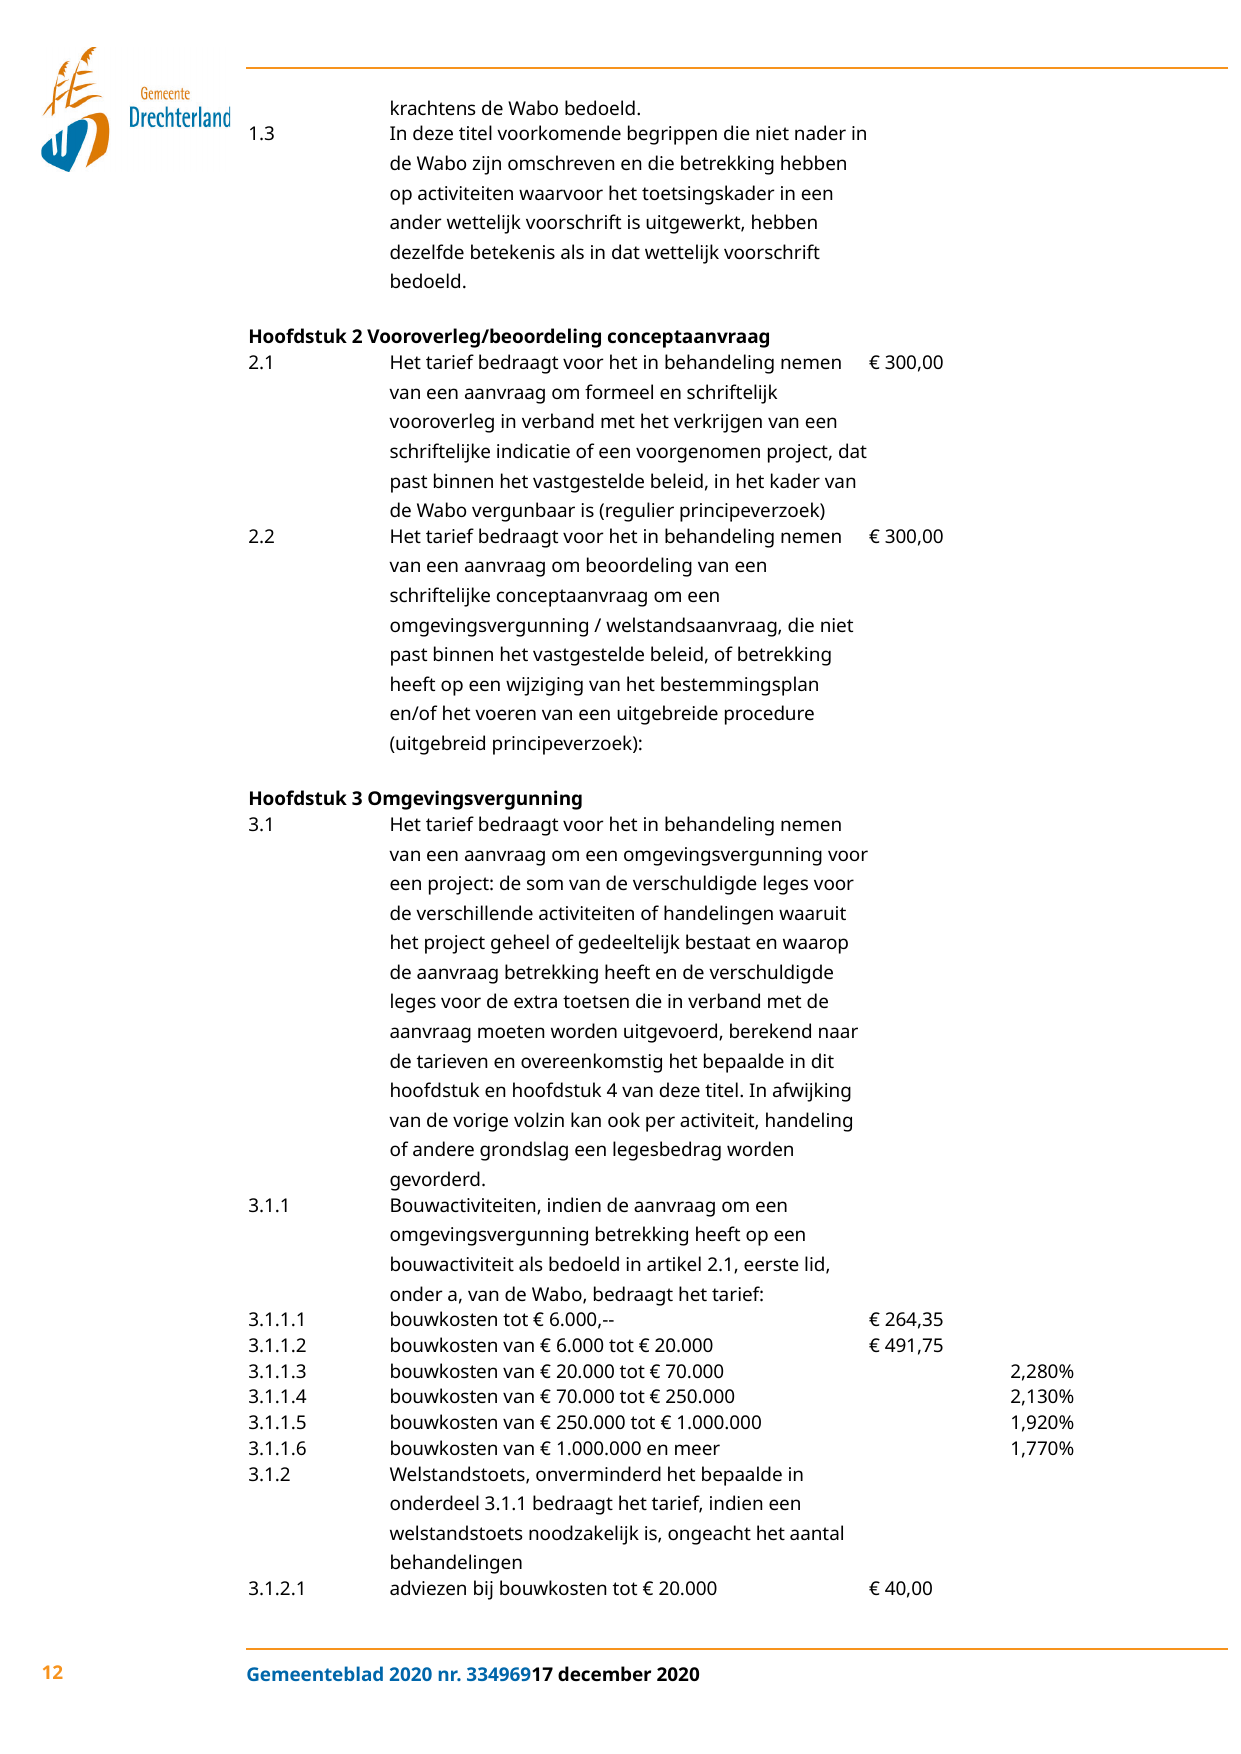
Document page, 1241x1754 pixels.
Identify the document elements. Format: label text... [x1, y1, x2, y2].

table_cell Welstandstoets, onverminderd het bepaalde in onderdeel 3.1.1 bedraagt het tarief, indien een welstandstoets noodzakelijk is, ongeacht het aantal behandelingen [389, 1461, 869, 1575]
table_cell 3.1.1.6 [248, 1435, 389, 1461]
table_cell [1010, 1192, 1152, 1306]
table_cell 2,280% [1010, 1358, 1152, 1384]
table_cell 1,920% [1010, 1409, 1152, 1435]
table_cell 3.1.1.4 [248, 1384, 389, 1409]
table_cell Hoofdstuk 3 Omgevingsvergunning [248, 756, 1152, 811]
table_cell Het tarief bedraagt voor het in behandeling nemen van een aanvraag om beoordeling van een schriftelijke conceptaanvraag om een omgevingsvergunning / welstandsaanvraag, die niet past binnen het vastgestelde beleid, of betrekking heeft op een wijziging van het bestemmingsplan en/of het voeren van een uitgebreide procedure (uitgebreid principeverzoek): [389, 523, 869, 756]
table_cell 3.1.2 [248, 1461, 389, 1575]
table_cell € 491,75 [869, 1332, 1010, 1358]
table_cell 2.1 [248, 350, 389, 523]
table_cell [1010, 1306, 1152, 1332]
table_cell bouwkosten van € 6.000 tot € 20.000 [389, 1332, 869, 1358]
table_cell 3.1.2.1 [248, 1575, 389, 1601]
table_cell In deze titel voorkomende begrippen die niet nader in de Wabo zijn omschreven en die betrekking hebben op activiteiten waarvoor het toetsingskader in een ander wettelijk voorschrift is uitgewerkt, hebben dezelfde betekenis als in dat wettelijk voorschrift bedoeld. [389, 121, 869, 294]
table_cell € 300,00 [869, 350, 1010, 523]
table_cell [869, 811, 1010, 1192]
table_cell € 40,00 [869, 1575, 1010, 1601]
table_cell [1010, 523, 1152, 756]
table_cell adviezen bij bouwkosten tot € 20.000 [389, 1575, 869, 1601]
table_cell [1010, 811, 1152, 1192]
table_cell [1010, 1332, 1152, 1358]
table_cell [869, 1358, 1010, 1384]
table_cell [869, 1192, 1010, 1306]
table_cell 3.1.1 [248, 1192, 389, 1306]
table_cell 3.1.1.2 [248, 1332, 389, 1358]
table_cell 3.1 [248, 811, 389, 1192]
table_cell [869, 1435, 1010, 1461]
table_cell 3.1.1.5 [248, 1409, 389, 1435]
table_cell Hoofdstuk 2 Vooroverleg/beoordeling conceptaanvraag [248, 294, 1152, 349]
table_cell [1010, 350, 1152, 523]
table_cell bouwkosten van € 70.000 tot € 250.000 [389, 1384, 869, 1409]
table_cell [1010, 1461, 1152, 1575]
table_cell 1,770% [1010, 1435, 1152, 1461]
table_cell 2,130% [1010, 1384, 1152, 1409]
table_cell [869, 95, 1010, 121]
table_cell bouwkosten van € 20.000 tot € 70.000 [389, 1358, 869, 1384]
table_cell [1010, 95, 1152, 121]
table_cell bouwkosten van € 250.000 tot € 1.000.000 [389, 1409, 869, 1435]
picture [41, 158, 64, 172]
table_cell [869, 1409, 1010, 1435]
table_cell [1010, 121, 1152, 294]
table_cell 3.1.1.3 [248, 1358, 389, 1384]
table_cell € 264,35 [869, 1306, 1010, 1332]
table_cell [248, 95, 389, 121]
table_cell 1.3 [248, 121, 389, 294]
table_cell [869, 1461, 1010, 1575]
picture [226, 115, 231, 124]
table_cell Het tarief bedraagt voor het in behandeling nemen van een aanvraag om een omgevingsvergunning voor een project: de som van de verschuldigde leges voor de verschillende activiteiten of handelingen waaruit het project geheel of gedeeltelijk bestaat en waarop de aanvraag betrekking heeft en de verschuldigde leges voor de extra toetsen die in verband met de aanvraag moeten worden uitgevoerd, berekend naar de tarieven en overeenkomstig het bepaalde in dit hoofdstuk en hoofdstuk 4 van deze titel. In afwijking van de vorige volzin kan ook per activiteit, handeling of andere grondslag een legesbedrag worden gevorderd. [389, 811, 869, 1192]
table_cell krachtens de Wabo bedoeld. [389, 95, 869, 121]
table_cell 3.1.1.1 [248, 1306, 389, 1332]
table_cell [869, 1384, 1010, 1409]
table_cell Bouwactiviteiten, indien de aanvraag om een omgevingsvergunning betrekking heeft op een bouwactiviteit als bedoeld in artikel 2.1, eerste lid, onder a, van de Wabo, bedraagt het tarief: [389, 1192, 869, 1306]
table_cell bouwkosten van € 1.000.000 en meer [389, 1435, 869, 1461]
table_cell Het tarief bedraagt voor het in behandeling nemen van een aanvraag om formeel en schriftelijk vooroverleg in verband met het verkrijgen van een schriftelijke indicatie of een voorgenomen project, dat past binnen het vastgestelde beleid, in het kader van de Wabo vergunbaar is (regulier principeverzoek) [389, 350, 869, 523]
table_cell € 300,00 [869, 523, 1010, 756]
table_cell [869, 121, 1010, 294]
picture [41, 47, 231, 172]
table_cell bouwkosten tot € 6.000,-- [389, 1306, 869, 1332]
table_cell [1010, 1575, 1152, 1601]
table_cell 2.2 [248, 523, 389, 756]
